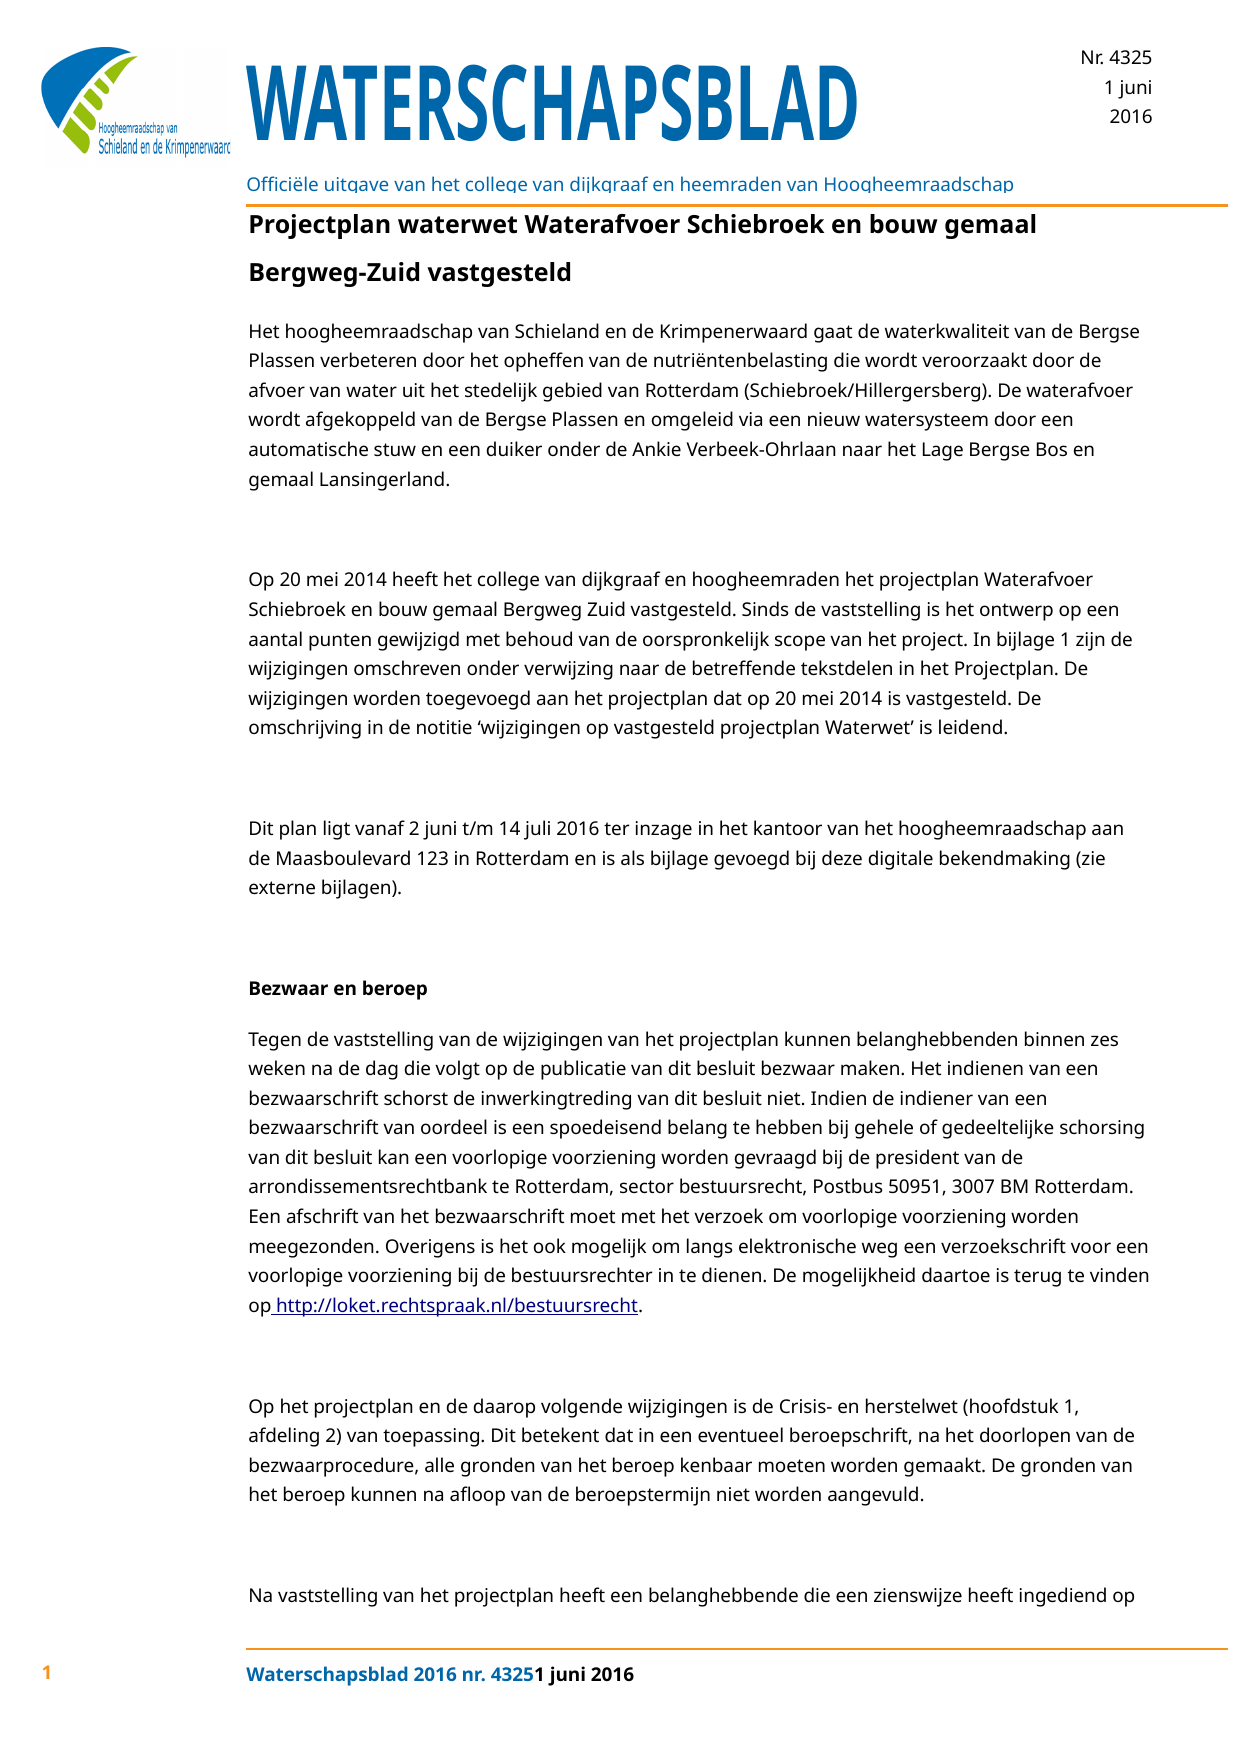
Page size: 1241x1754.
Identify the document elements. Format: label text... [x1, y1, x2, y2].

text Bezwaar en beroep [248, 975, 1152, 1001]
text Op 20 mei 2014 heeft het college van dijkgraaf en hoogheemraden het projectplan Waterafvoer Schiebroek en bouw gemaal Bergweg Zuid vastgesteld. Sinds de vaststelling is het ontwerp op een aantal punten gewijzigd met behoud van de oorspronkelijk scope van het project. In bijlage 1 zijn de wijzigingen omschreven onder verwijzing naar de betreffende tekstdelen in het Projectplan. De wijzigingen worden toegevoegd aan het projectplan dat op 20 mei 2014 is vastgesteld. De omschrijving in de notitie ‘wijzigingen op vastgesteld projectplan Waterwet’ is leidend. [248, 567, 1152, 740]
text Tegen de vaststelling van de wijzigingen van het projectplan kunnen belanghebbenden binnen zes weken na de dag die volgt op de publicatie van dit besluit bezwaar maken. Het indienen van een bezwaarschrift schorst de inwerkingtreding van dit besluit niet. Indien de indiener van een bezwaarschrift van oordeel is een spoedeisend belang te hebben bij gehele of gedeeltelijke schorsing van dit besluit kan een voorlopige voorziening worden gevraagd bij de president van de arrondissementsrechtbank te Rotterdam, sector bestuursrecht, Postbus 50951, 3007 BM Rotterdam. Een afschrift van het bezwaarschrift moet met het verzoek om voorlopige voorziening worden meegezonden. Overigens is het ook mogelijk om langs elektronische weg een verzoekschrift voor een voorlopige voorziening bij de bestuursrechter in te dienen. De mogelijkheid daartoe is terug te vinden op http://loket.rechtspraak.nl/bestuursrecht. [248, 1026, 1152, 1318]
text Het hoogheemraadschap van Schieland en de Krimpenerwaard gaat de waterkwaliteit van de Bergse Plassen verbeteren door het opheffen van de nutriëntenbelasting die wordt veroorzaakt door de afvoer van water uit het stedelijk gebied van Rotterdam (Schiebroek/Hillergersberg). De waterafvoer wordt afgekoppeld van de Bergse Plassen en omgeleid via een nieuw watersysteem door een automatische stuw en een duiker onder de Ankie Verbeek-Ohrlaan naar het Lage Bergse Bos en gemaal Lansingerland. [248, 318, 1152, 492]
text Na vaststelling van het projectplan heeft een belanghebbende die een zienswijze heeft ingediend op [248, 1582, 1152, 1608]
text Dit plan ligt vanaf 2 juni t/m 14 juli 2016 ter inzage in het kantoor van het hoogheemraadschap aan de Maasboulevard 123 in Rotterdam en is als bijlage gevoegd bij deze digitale bekendmaking (zie externe bijlagen). [248, 815, 1152, 900]
picture [41, 47, 231, 172]
text Op het projectplan en de daarop volgende wijzigingen is de Crisis- en herstelwet (hoofdstuk 1, afdeling 2) van toepassing. Dit betekent dat in een eventueel beroepschrift, na het doorlopen van de bezwaarprocedure, alle gronden van het beroep kenbaar moeten worden gemaakt. De gronden van het beroep kunnen na afloop van de beroepstermijn niet worden aangevuld. [248, 1393, 1152, 1507]
text Projectplan waterwet Waterafvoer Schiebroek en bouw gemaal Bergweg-Zuid vastgesteld [248, 207, 1152, 288]
